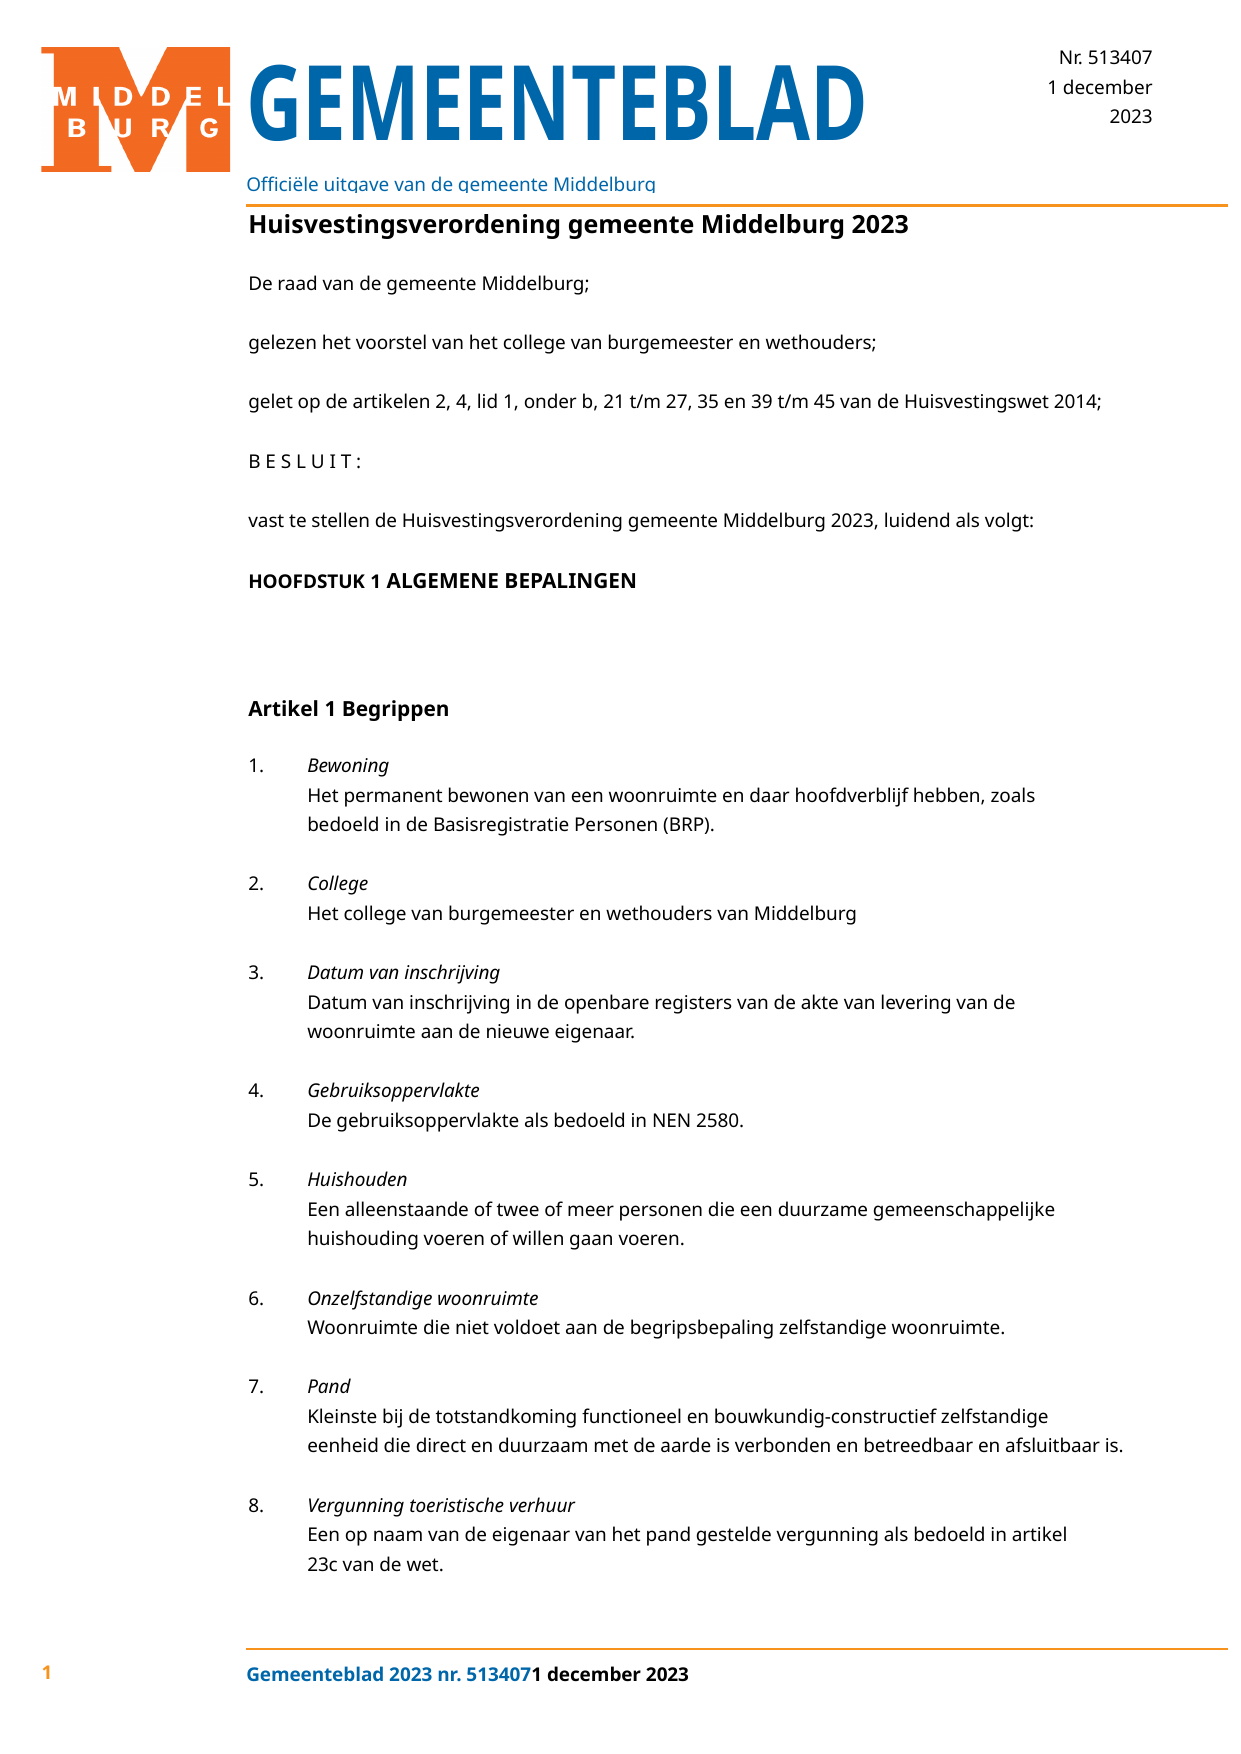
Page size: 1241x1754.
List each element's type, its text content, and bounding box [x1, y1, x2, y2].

list Huishouden [248, 1166, 1152, 1192]
list Onzelfstandige woonruimte [248, 1285, 1152, 1311]
list 23c van de wet. [248, 1551, 1152, 1577]
list De gebruiksoppervlakte als bedoeld in NEN 2580. [248, 1107, 1152, 1133]
list bedoeld in de Basisregistratie Personen (BRP). [248, 811, 1152, 837]
list Pand [248, 1373, 1152, 1399]
list College [248, 871, 1152, 896]
picture [41, 47, 231, 172]
text De raad van de gemeente Middelburg; [248, 270, 1152, 296]
list Datum van inschrijving in de openbare registers van de akte van levering van de [248, 989, 1152, 1015]
list Een op naam van de eigenaar van het pand gestelde vergunning als bedoeld in artikel [248, 1521, 1152, 1547]
list Vergunning toeristische verhuur [248, 1492, 1152, 1518]
list Bewoning [248, 752, 1152, 778]
text Huisvestingsverordening gemeente Middelburg 2023 [248, 207, 1152, 241]
list Woonruimte die niet voldoet aan de begripsbepaling zelfstandige woonruimte. [248, 1314, 1152, 1340]
text gelet op de artikelen 2, 4, lid 1, onder b, 21 t/m 27, 35 en 39 t/m 45 van de Huisvestingswet 2014; [248, 389, 1152, 414]
list Kleinste bij de totstandkoming functioneel en bouwkundig-constructief zelfstandige [248, 1403, 1152, 1429]
text vast te stellen de Huisvestingsverordening gemeente Middelburg 2023, luidend als volgt: [248, 507, 1152, 533]
list Het college van burgemeester en wethouders van Middelburg [248, 900, 1152, 926]
text HOOFDSTUK 1 ALGEMENE BEPALINGEN [248, 566, 1152, 594]
list Gebruiksoppervlakte [248, 1078, 1152, 1103]
list Een alleenstaande of twee of meer personen die een duurzame gemeenschappelijke [248, 1196, 1152, 1222]
list eenheid die direct en duurzaam met de aarde is verbonden en betreedbaar en afsluitbaar is. [248, 1433, 1152, 1458]
list Het permanent bewonen van een woonruimte en daar hoofdverblijf hebben, zoals [248, 782, 1152, 808]
list huishouding voeren of willen gaan voeren. [248, 1226, 1152, 1251]
list Datum van inschrijving [248, 959, 1152, 985]
text B E S L U I T : [248, 448, 1152, 473]
text Artikel 1 Begrippen [248, 694, 1152, 723]
list woonruimte aan de nieuwe eigenaar. [248, 1018, 1152, 1044]
text gelezen het voorstel van het college van burgemeester en wethouders; [248, 329, 1152, 355]
